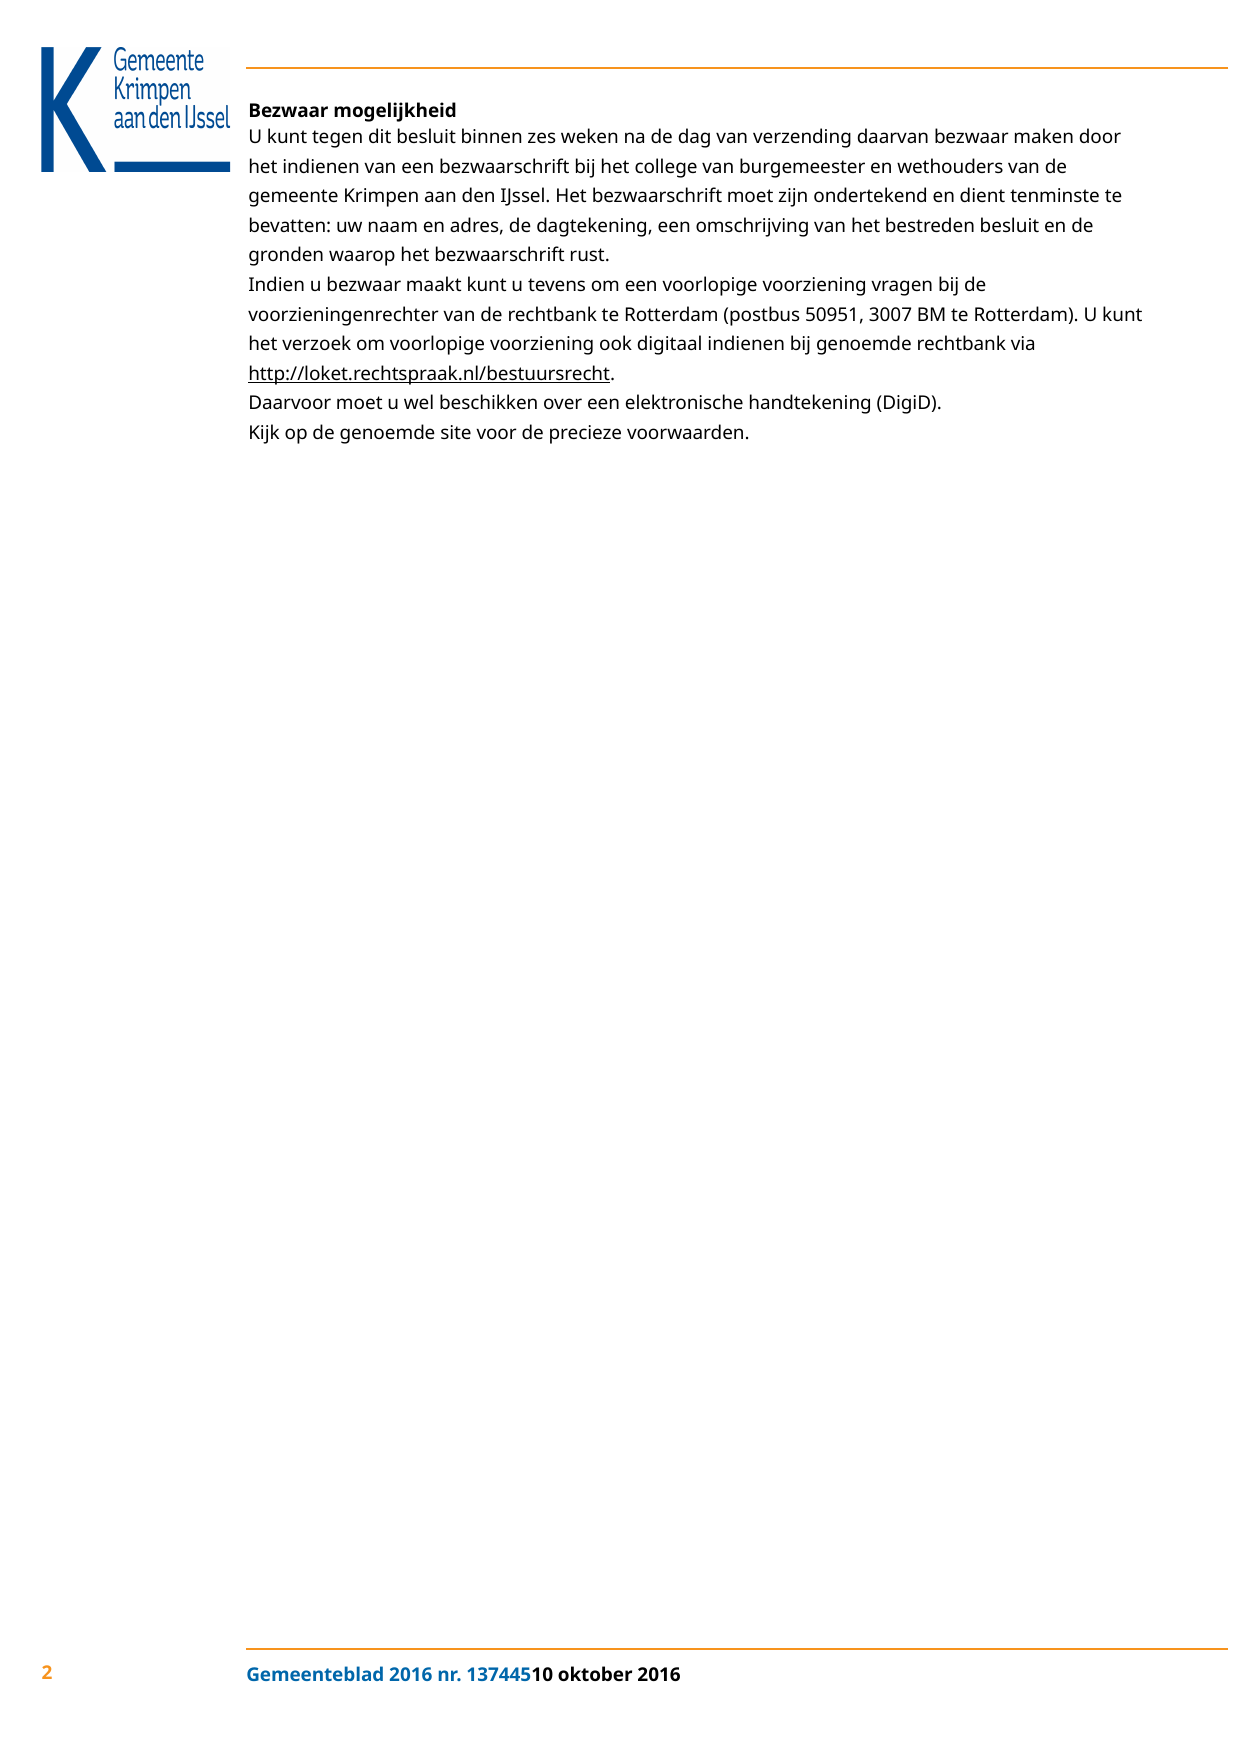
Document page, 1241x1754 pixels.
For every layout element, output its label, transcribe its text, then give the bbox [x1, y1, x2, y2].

picture [41, 47, 231, 172]
text Indien u bezwaar maakt kunt u tevens om een voorlopige voorziening vragen bij de voorzieningenrechter van de rechtbank te Rotterdam (postbus 50951, 3007 BM te Rotterdam). U kunt het verzoek om voorlopige voorziening ook digitaal indienen bij genoemde rechtbank via http://loket.rechtspraak.nl/bestuursrecht. [248, 271, 1152, 386]
text Kijk op de genoemde site voor de precieze voorwaarden. [248, 419, 1152, 445]
text Bezwaar mogelijkheid [248, 95, 1152, 123]
text Daarvoor moet u wel beschikken over een elektronische handtekening (DigiD). [248, 389, 1152, 415]
text U kunt tegen dit besluit binnen zes weken na de dag van verzending daarvan bezwaar maken door het indienen van een bezwaarschrift bij het college van burgemeester en wethouders van de gemeente Krimpen aan den IJssel. Het bezwaarschrift moet zijn ondertekend en dient tenminste te bevatten: uw naam en adres, de dagtekening, een omschrijving van het bestreden besluit en de gronden waarop het bezwaarschrift rust. [248, 123, 1152, 267]
